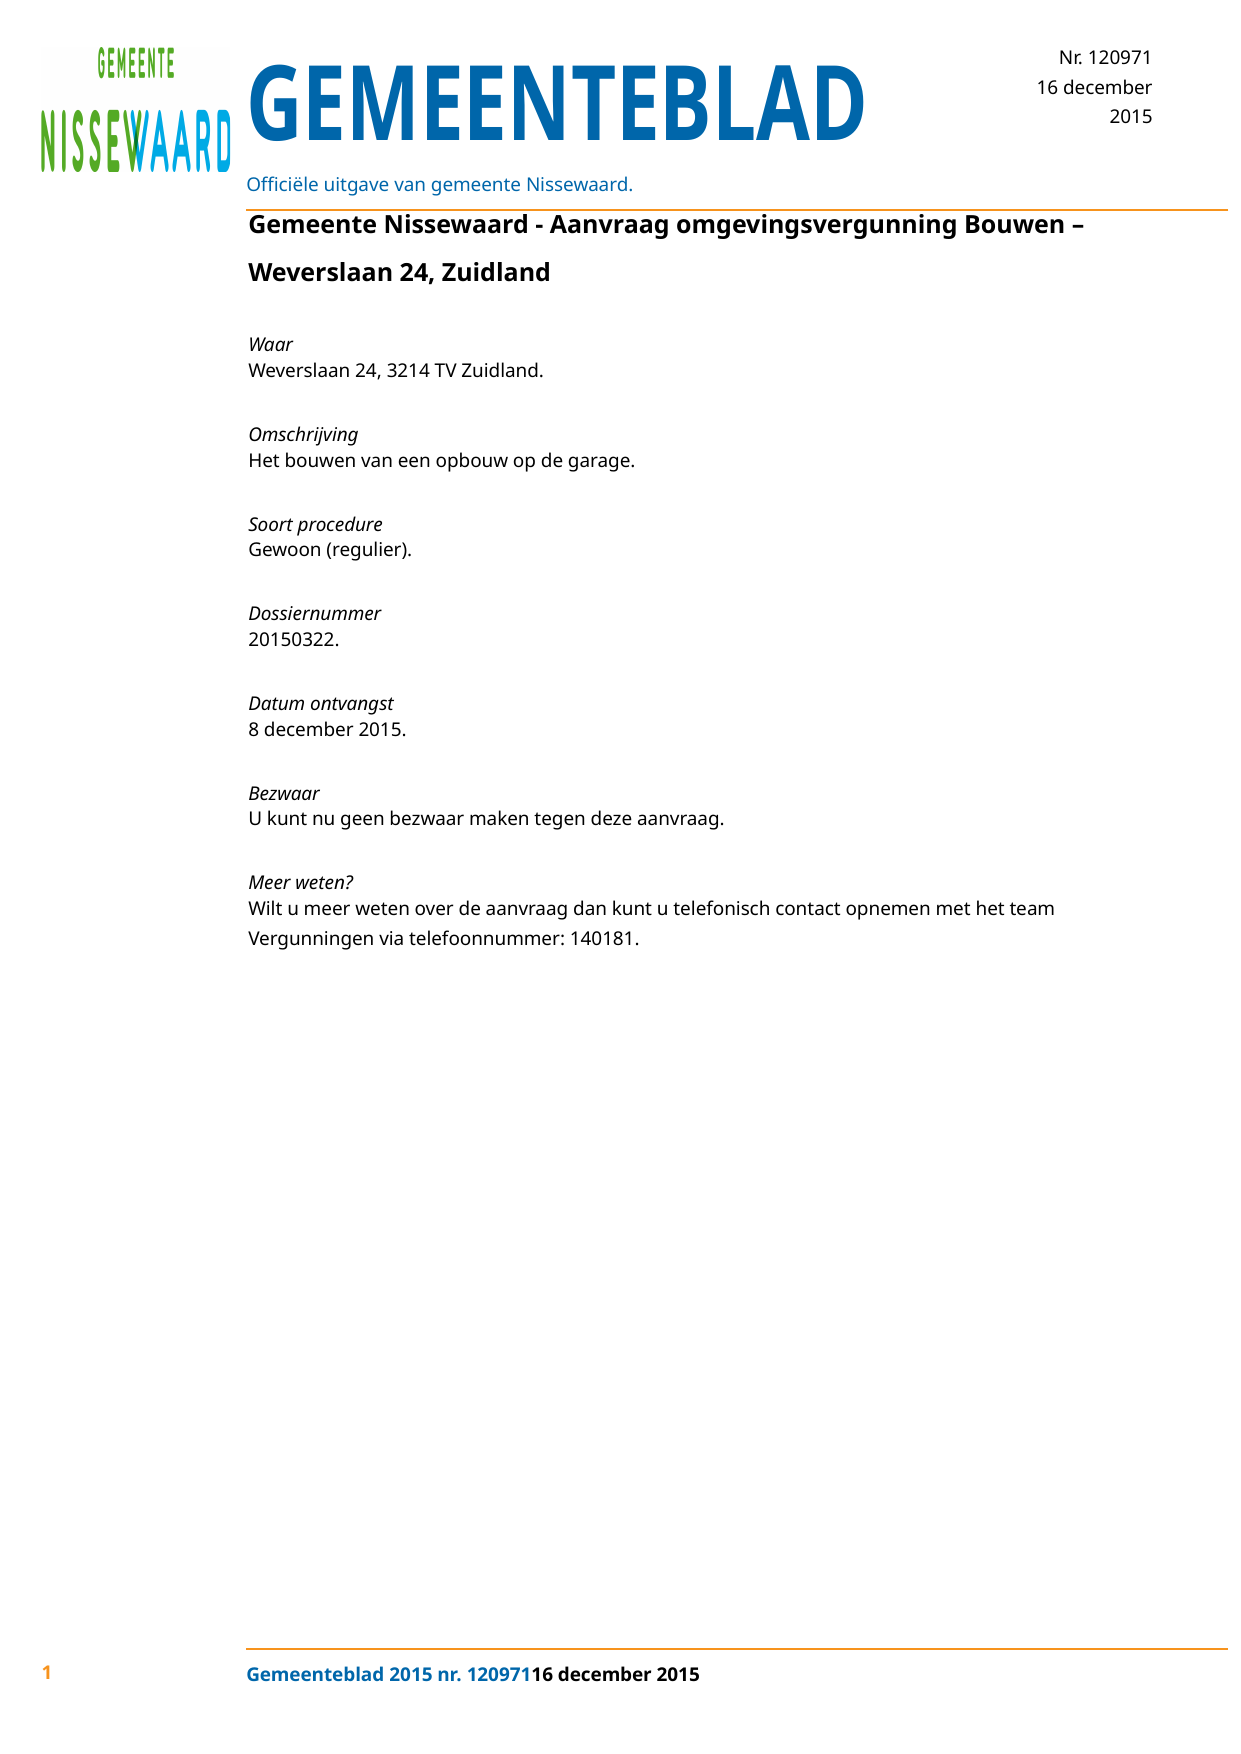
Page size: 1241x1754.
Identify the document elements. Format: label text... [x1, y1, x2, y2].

text Gewoon (regulier). [248, 537, 1152, 562]
picture [154, 157, 165, 172]
text Omschrijving [248, 421, 1152, 447]
text U kunt nu geen bezwaar maken tegen deze aanvraag. [248, 806, 1152, 831]
picture [176, 157, 187, 172]
text Weverslaan 24, 3214 TV Zuidland. [248, 357, 1152, 383]
text Meer weten? [248, 869, 1152, 895]
text Wilt u meer weten over de aanvraag dan kunt u telefonisch contact opnemen met het team Vergunningen via telefoonnummer: 140181. [248, 895, 1152, 951]
text Waar [248, 331, 1152, 357]
text 20150322. [248, 626, 1152, 652]
picture [201, 122, 206, 138]
picture [200, 151, 206, 172]
text Gemeente Nissewaard - Aanvraag omgevingsvergunning Bouwen – Weverslaan 24, Zuidland [248, 211, 1152, 288]
text Het bouwen van een opbouw op de garage. [248, 447, 1152, 473]
text Bezwaar [248, 780, 1152, 806]
text Soort procedure [248, 511, 1152, 537]
picture [41, 47, 231, 172]
text Dossiernummer [248, 601, 1152, 626]
text Datum ontvangst [248, 690, 1152, 716]
picture [222, 122, 227, 160]
text 8 december 2015. [248, 716, 1152, 742]
